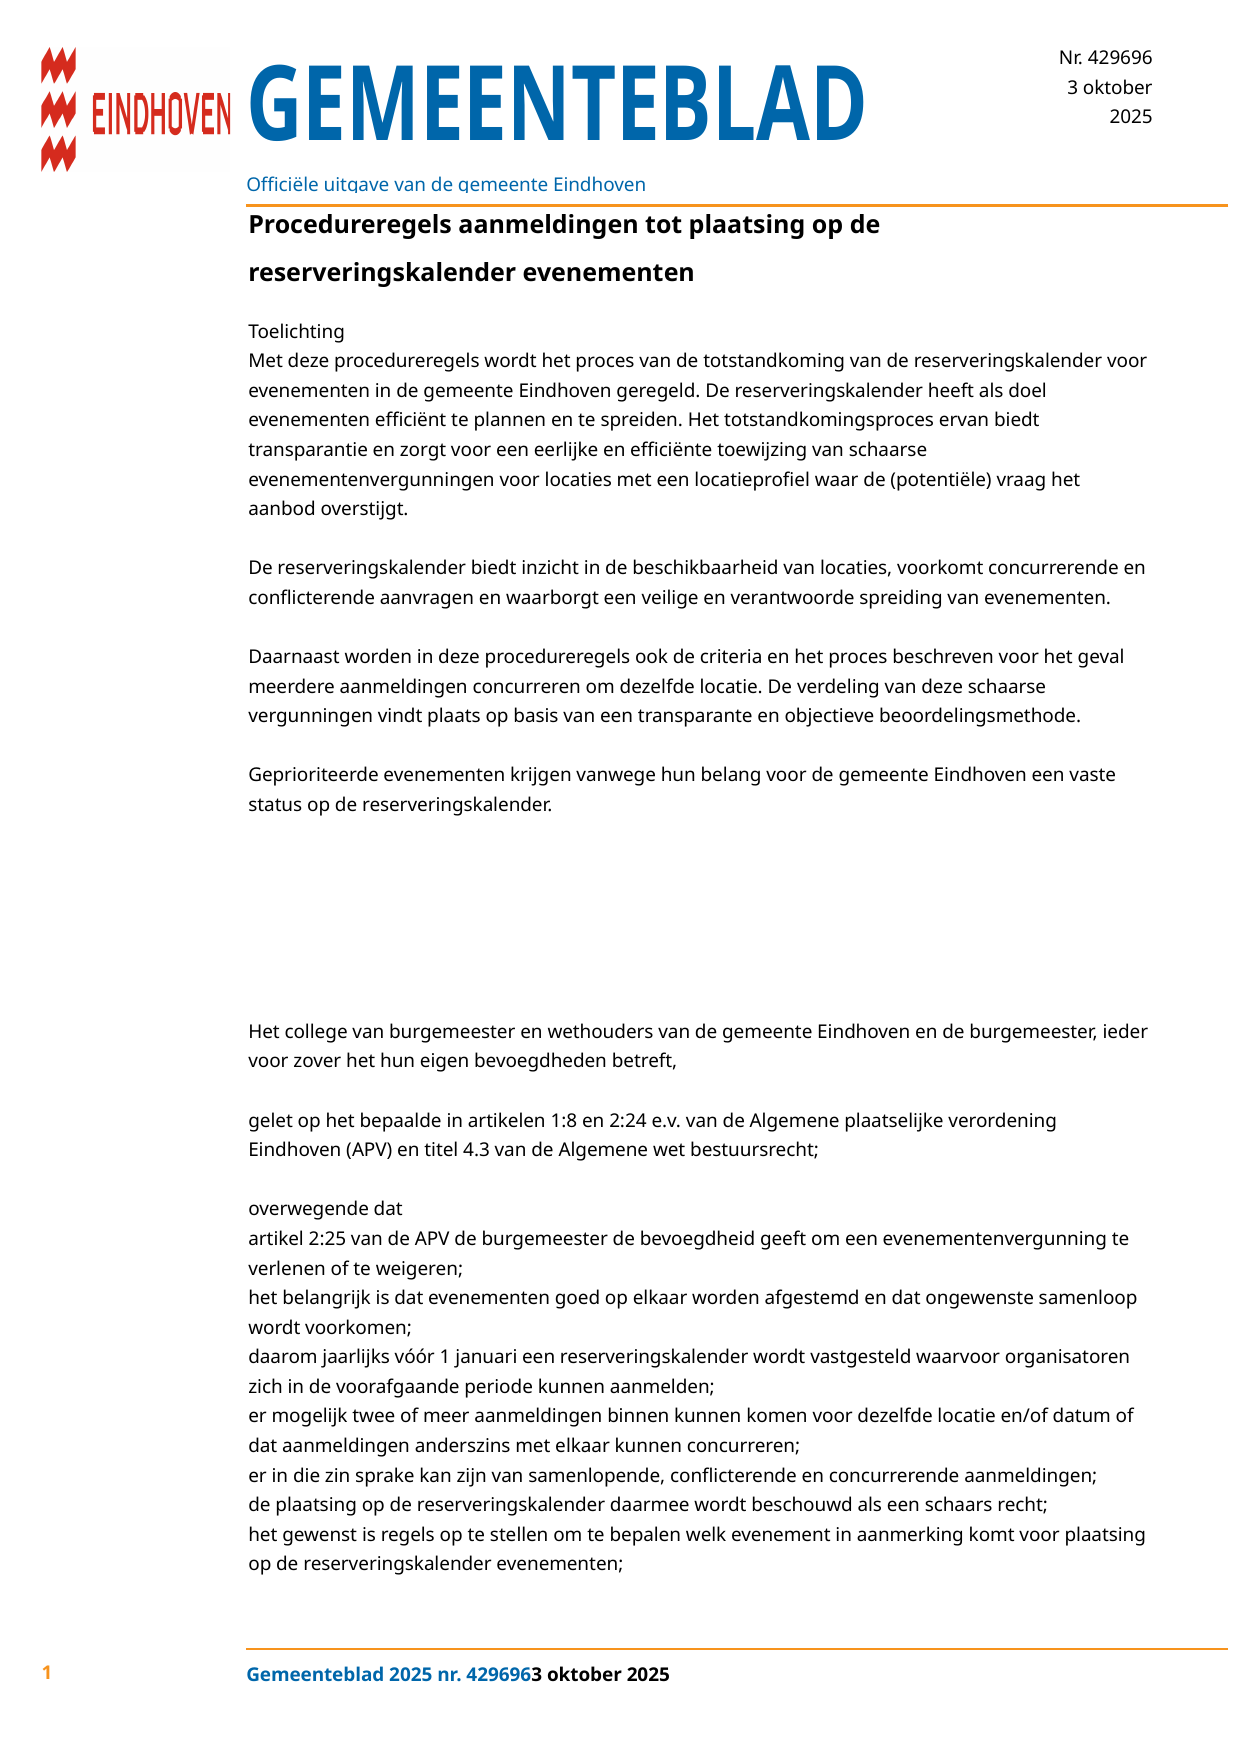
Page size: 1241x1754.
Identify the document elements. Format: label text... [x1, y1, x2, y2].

text overwegende dat [248, 1196, 1152, 1221]
text Geprioriteerde evenementen krijgen vanwege hun belang voor de gemeente Eindhoven een vaste status op de reserveringskalender. [248, 762, 1152, 817]
text er in die zin sprake kan zijn van samenlopende, conflicterende en concurrerende aanmeldingen; [248, 1462, 1152, 1487]
text het gewenst is regels op te stellen om te bepalen welk evenement in aanmerking komt voor plaatsing op de reserveringskalender evenementen; [248, 1521, 1152, 1576]
text Daarnaast worden in deze procedureregels ook de criteria en het proces beschreven voor het geval meerdere aanmeldingen concurreren om dezelfde locatie. De verdeling van deze schaarse vergunningen vindt plaats op basis van een transparante en objectieve beoordelingsmethode. [248, 643, 1152, 728]
text De reserveringskalender biedt inzicht in de beschikbaarheid van locaties, voorkomt concurrerende en conflicterende aanvragen en waarborgt een veilige en verantwoorde spreiding van evenementen. [248, 554, 1152, 610]
text het belangrijk is dat evenementen goed op elkaar worden afgestemd en dat ongewenste samenloop wordt voorkomen; [248, 1284, 1152, 1339]
picture [41, 47, 231, 172]
text Procedureregels aanmeldingen tot plaatsing op de reserveringskalender evenementen [248, 207, 1152, 288]
text de plaatsing op de reserveringskalender daarmee wordt beschouwd als een schaars recht; [248, 1491, 1152, 1517]
text Het college van burgemeester en wethouders van de gemeente Eindhoven en de burgemeester, ieder voor zover het hun eigen bevoegdheden betreft, [248, 1018, 1152, 1073]
text Met deze procedureregels wordt het proces van de totstandkoming van de reserveringskalender voor evenementen in de gemeente Eindhoven geregeld. De reserveringskalender heeft als doel evenementen efficiënt te plannen en te spreiden. Het totstandkomingsproces ervan biedt transparantie en zorgt voor een eerlijke en efficiënte toewijzing van schaarse evenementenvergunningen voor locaties met een locatieprofiel waar de (potentiële) vraag het aanbod overstijgt. [248, 347, 1152, 521]
text gelet op het bepaalde in artikelen 1:8 en 2:24 e.v. van de Algemene plaatselijke verordening Eindhoven (APV) en titel 4.3 van de Algemene wet bestuursrecht; [248, 1107, 1152, 1162]
text daarom jaarlijks vóór 1 januari een reserveringskalender wordt vastgesteld waarvoor organisatoren zich in de voorafgaande periode kunnen aanmelden; [248, 1343, 1152, 1399]
text er mogelijk twee of meer aanmeldingen binnen kunnen komen voor dezelfde locatie en/of datum of dat aanmeldingen anderszins met elkaar kunnen concurreren; [248, 1403, 1152, 1458]
text artikel 2:25 van de APV de burgemeester de bevoegdheid geeft om een evenementenvergunning te verlenen of te weigeren; [248, 1225, 1152, 1280]
text Toelichting [248, 318, 1152, 344]
